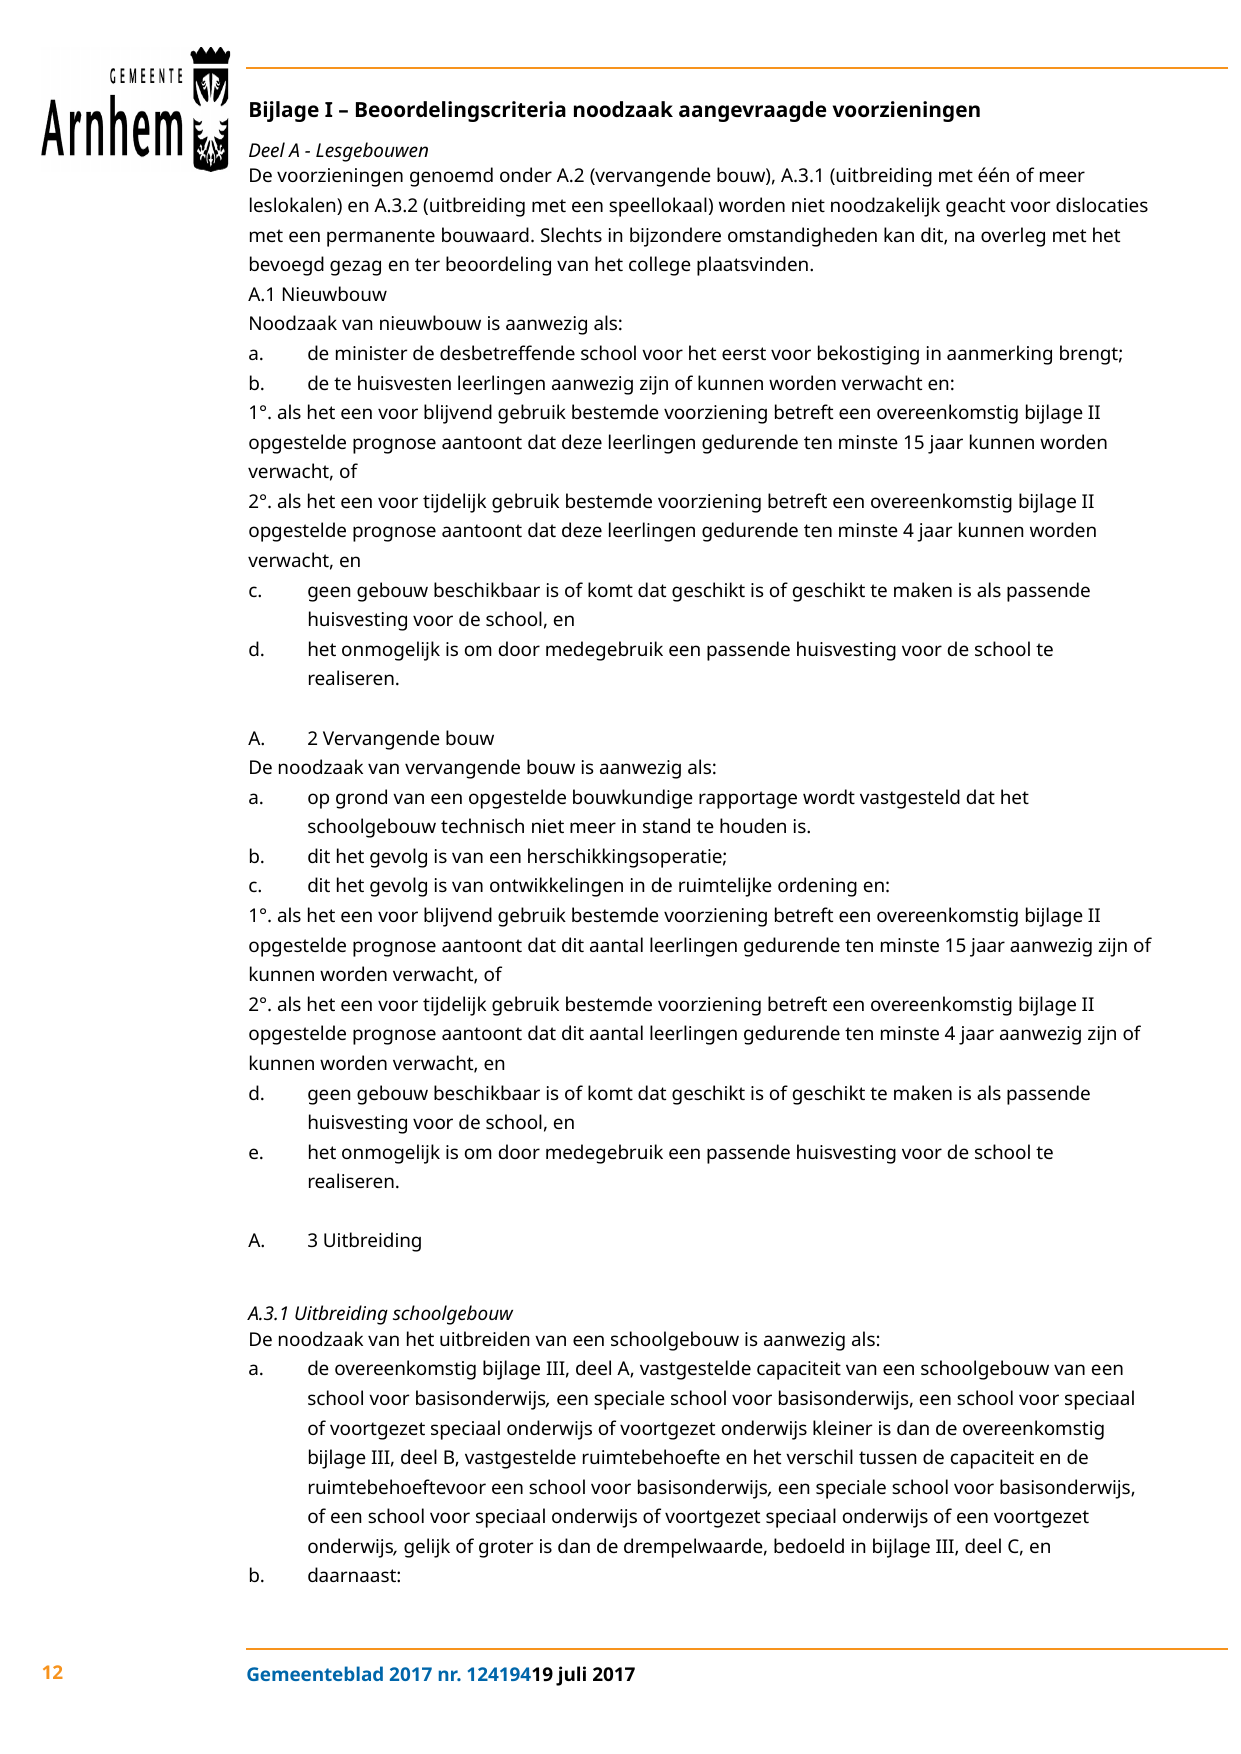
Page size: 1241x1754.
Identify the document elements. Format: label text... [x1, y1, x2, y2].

text A.1 Nieuwbouw [248, 281, 1152, 307]
list 3 Uitbreiding [248, 1228, 1152, 1253]
text A.3.1 Uitbreiding schoolgebouw [248, 1300, 1152, 1326]
list de overeenkomstig bijlage III, deel A, vastgestelde capaciteit van een schoolgebouw van een school voor basisonderwijs, een speciale school voor basisonderwijs, een school voor speciaal of voortgezet speciaal onderwijs of voortgezet onderwijs kleiner is dan de overeenkomstig bijlage III, deel B, vastgestelde ruimtebehoefte en het verschil tussen de capaciteit en de ruimtebehoeftevoor een school voor basisonderwijs, een speciale school voor basisonderwijs, of een school voor speciaal onderwijs of voortgezet speciaal onderwijs of een voortgezet onderwijs, gelijk of groter is dan de drempelwaarde, bedoeld in bijlage III, deel C, en [248, 1356, 1152, 1559]
text De voorzieningen genoemd onder A.2 (vervangende bouw), A.3.1 (uitbreiding met één of meer leslokalen) en A.3.2 (uitbreiding met een speellokaal) worden niet noodzakelijk geacht voor dislocaties met een permanente bouwaard. Slechts in bijzondere omstandigheden kan dit, na overleg met het bevoegd gezag en ter beoordeling van het college plaatsvinden. [248, 163, 1152, 277]
list 2 Vervangende bouw [248, 725, 1152, 750]
text De noodzaak van vervangende bouw is aanwezig als: [248, 754, 1152, 780]
list dit het gevolg is van ontwikkelingen in de ruimtelijke ordening en: [248, 873, 1152, 898]
list geen gebouw beschikbaar is of komt dat geschikt is of geschikt te maken is als passende huisvesting voor de school, en [248, 577, 1152, 632]
list het onmogelijk is om door medegebruik een passende huisvesting voor de school te realiseren. [248, 636, 1152, 691]
list de minister de desbetreffende school voor het eerst voor bekostiging in aanmerking brengt; [248, 340, 1152, 366]
text 1°. als het een voor blijvend gebruik bestemde voorziening betreft een overeenkomstig bijlage II opgestelde prognose aantoont dat deze leerlingen gedurende ten minste 15 jaar kunnen worden verwacht, of [248, 399, 1152, 484]
picture [41, 47, 231, 172]
text Deel A - Lesgebouwen [248, 137, 1152, 163]
text Noodzaak van nieuwbouw is aanwezig als: [248, 311, 1152, 336]
text De noodzaak van het uitbreiden van een schoolgebouw is aanwezig als: [248, 1326, 1152, 1352]
text Bijlage I – Beoordelingscriteria noodzaak aangevraagde voorzieningen [248, 95, 1152, 123]
list de te huisvesten leerlingen aanwezig zijn of kunnen worden verwacht en: [248, 370, 1152, 395]
text 2°. als het een voor tijdelijk gebruik bestemde voorziening betreft een overeenkomstig bijlage II opgestelde prognose aantoont dat deze leerlingen gedurende ten minste 4 jaar kunnen worden verwacht, en [248, 488, 1152, 573]
text 2°. als het een voor tijdelijk gebruik bestemde voorziening betreft een overeenkomstig bijlage II opgestelde prognose aantoont dat dit aantal leerlingen gedurende ten minste 4 jaar aanwezig zijn of kunnen worden verwacht, en [248, 991, 1152, 1076]
list het onmogelijk is om door medegebruik een passende huisvesting voor de school te realiseren. [248, 1139, 1152, 1194]
list dit het gevolg is van een herschikkingsoperatie; [248, 843, 1152, 869]
list op grond van een opgestelde bouwkundige rapportage wordt vastgesteld dat het schoolgebouw technisch niet meer in stand te houden is. [248, 784, 1152, 839]
text 1°. als het een voor blijvend gebruik bestemde voorziening betreft een overeenkomstig bijlage II opgestelde prognose aantoont dat dit aantal leerlingen gedurende ten minste 15 jaar aanwezig zijn of kunnen worden verwacht, of [248, 902, 1152, 987]
list geen gebouw beschikbaar is of komt dat geschikt is of geschikt te maken is als passende huisvesting voor de school, en [248, 1080, 1152, 1135]
list daarnaast: [248, 1563, 1152, 1588]
